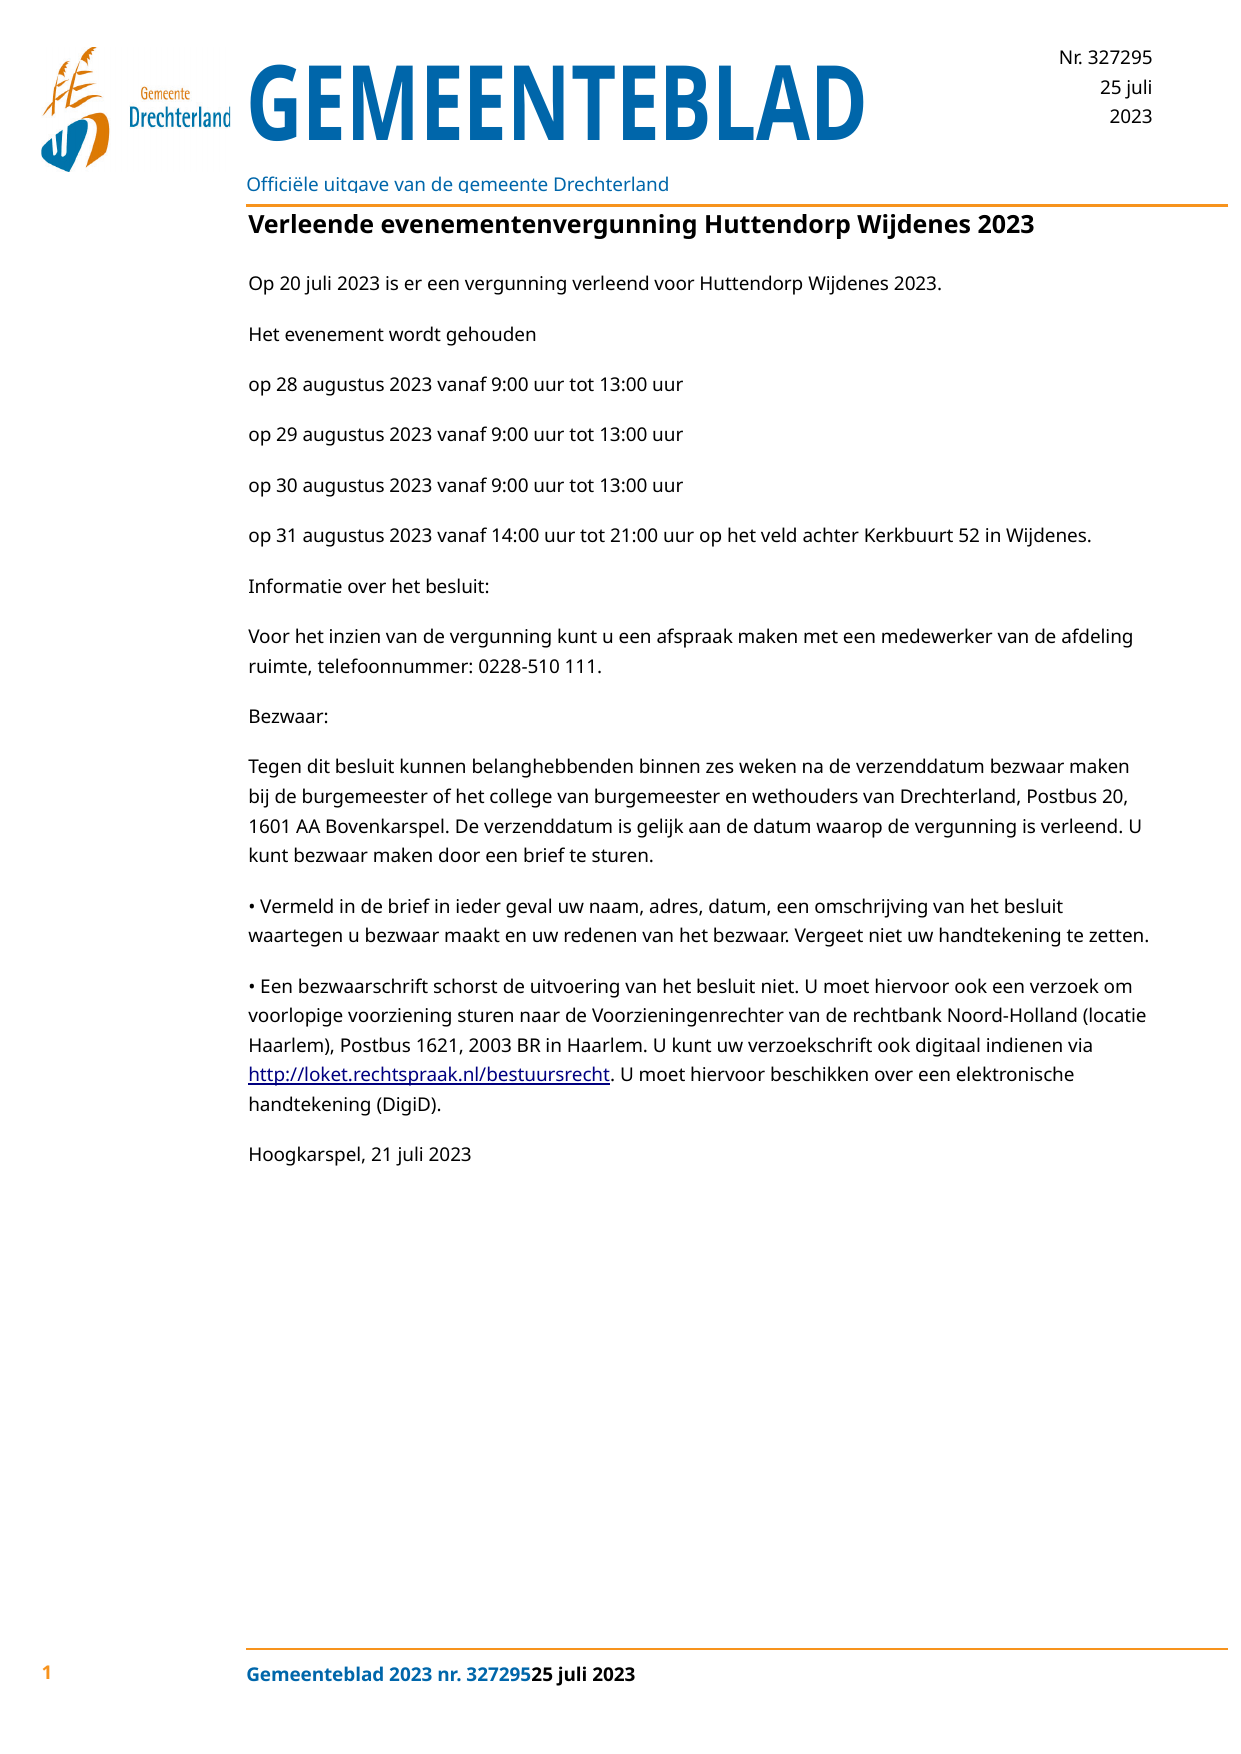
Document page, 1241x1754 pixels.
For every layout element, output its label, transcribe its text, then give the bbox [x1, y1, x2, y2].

text op 30 augustus 2023 vanaf 9:00 uur tot 13:00 uur [248, 472, 1152, 498]
text Voor het inzien van de vergunning kunt u een afspraak maken met een medewerker van de afdeling ruimte, telefoonnummer: 0228-510 111. [248, 623, 1152, 678]
text Op 20 juli 2023 is er een vergunning verleend voor Huttendorp Wijdenes 2023. [248, 270, 1152, 296]
text Verleende evenementenvergunning Huttendorp Wijdenes 2023 [248, 207, 1152, 241]
picture [41, 47, 231, 172]
text Tegen dit besluit kunnen belanghebbenden binnen zes weken na de verzenddatum bezwaar maken bij de burgemeester of het college van burgemeester en wethouders van Drechterland, Postbus 20, 1601 AA Bovenkarspel. De verzenddatum is gelijk aan de datum waarop de vergunning is verleend. U kunt bezwaar maken door een brief te sturen. [248, 754, 1152, 868]
text • Vermeld in de brief in ieder geval uw naam, adres, datum, een omschrijving van het besluit waartegen u bezwaar maakt en uw redenen van het bezwaar. Vergeet niet uw handtekening te zetten. [248, 893, 1152, 948]
text Bezwaar: [248, 703, 1152, 729]
text op 29 augustus 2023 vanaf 9:00 uur tot 13:00 uur [248, 422, 1152, 447]
text Hoogkarspel, 21 juli 2023 [248, 1142, 1152, 1167]
text • Een bezwaarschrift schorst de uitvoering van het besluit niet. U moet hiervoor ook een verzoek om voorlopige voorziening sturen naar de Voorzieningenrechter van de rechtbank Noord-Holland (locatie Haarlem), Postbus 1621, 2003 BR in Haarlem. U kunt uw verzoekschrift ook digitaal indienen via http://loket.rechtspraak.nl/bestuursrecht. U moet hiervoor beschikken over een elektronische handtekening (DigiD). [248, 973, 1152, 1117]
picture [226, 115, 231, 124]
text Het evenement wordt gehouden [248, 321, 1152, 346]
text op 31 augustus 2023 vanaf 14:00 uur tot 21:00 uur op het veld achter Kerkbuurt 52 in Wijdenes. [248, 522, 1152, 548]
text op 28 augustus 2023 vanaf 9:00 uur tot 13:00 uur [248, 371, 1152, 397]
picture [41, 158, 64, 172]
text Informatie over het besluit: [248, 573, 1152, 598]
